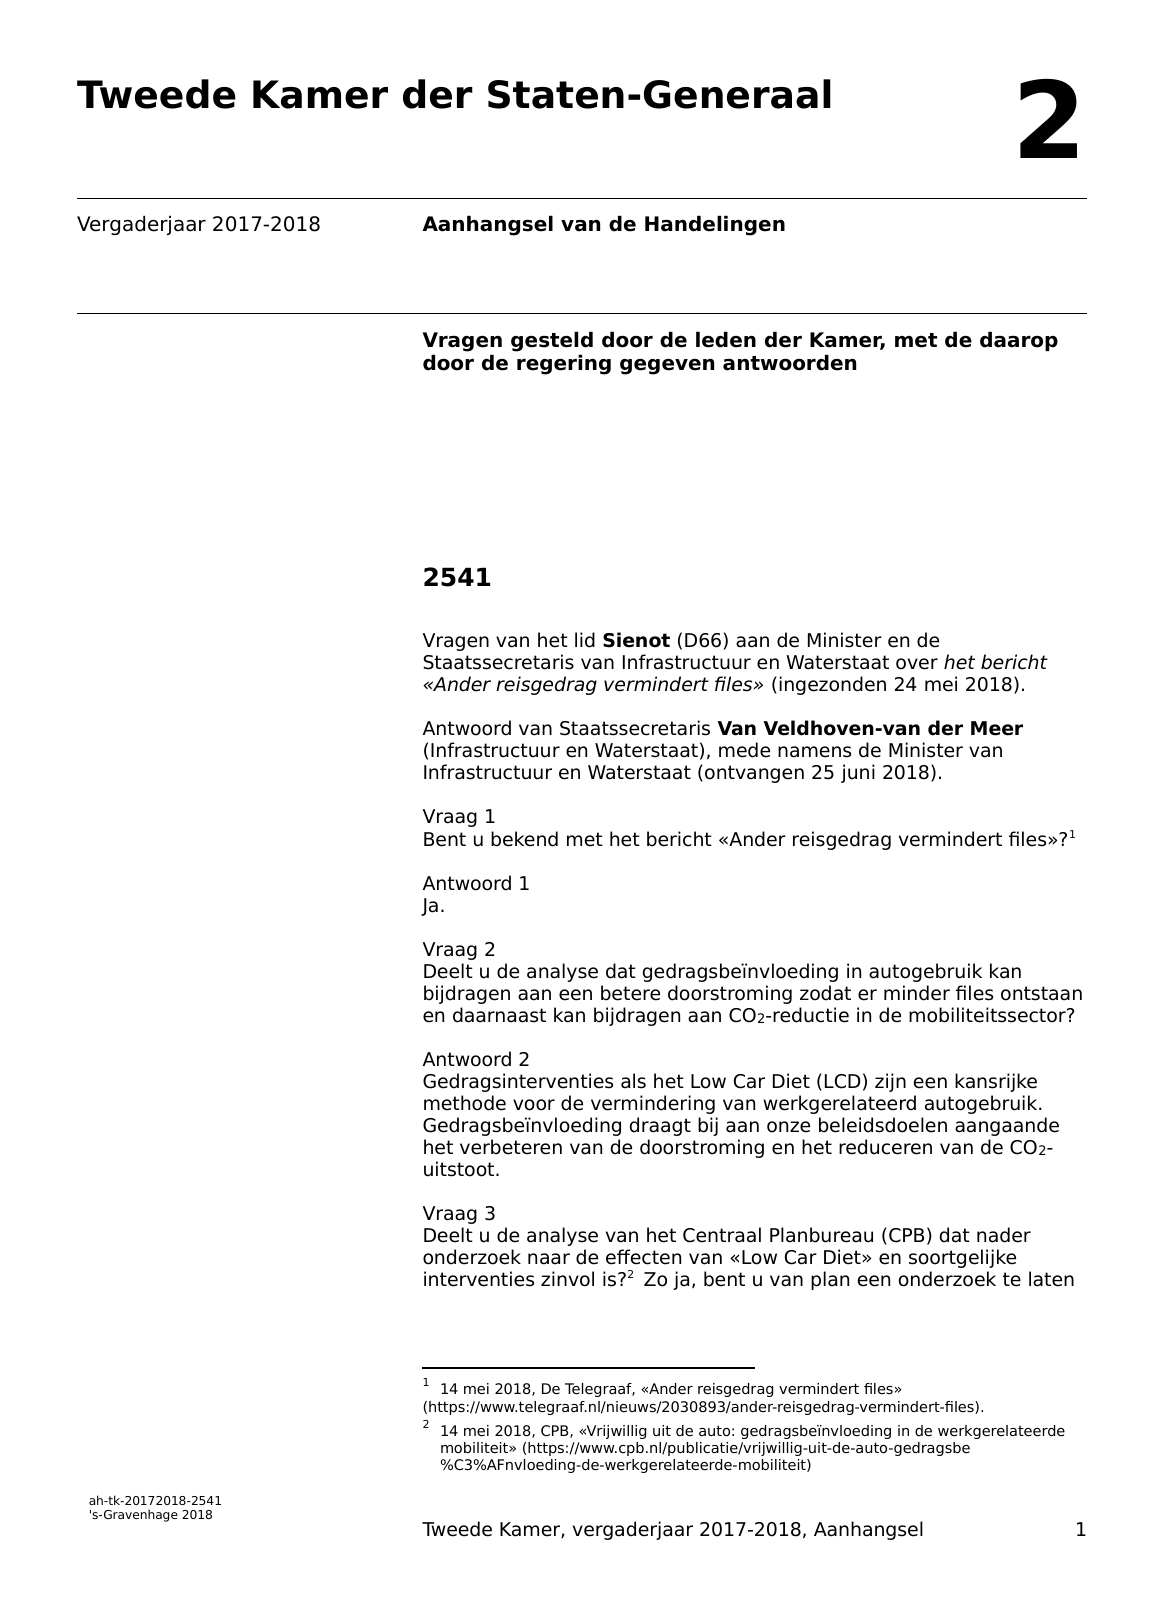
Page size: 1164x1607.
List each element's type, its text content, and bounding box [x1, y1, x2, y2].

text Antwoord 1 [422, 873, 1087, 894]
table_header 2 [886, 59, 1087, 198]
text Antwoord van Staatssecretaris Van Veldhoven-van der Meer (Infrastructuur en Waterstaat), mede namens de Minister van Infrastructuur en Waterstaat (ontvangen 25 juni 2018). [422, 718, 1087, 784]
text Vraag 1 [422, 806, 1087, 828]
text 14 mei 2018, CPB, «Vrijwillig uit de auto: gedragsbeïnvloeding in de werkgerelateerde mobiliteit» (https://www.cpb.nl/publicatie/vrijwillig-uit-de-auto-gedragsbe%C3%AFnvloeding-de-werkgerelateerde-mobiliteit) [422, 1418, 1087, 1474]
text Vraag 2 [422, 939, 1087, 961]
text 14 mei 2018, De Telegraaf, «Ander reisgedrag vermindert files» [422, 1377, 1087, 1399]
text 2541 [422, 563, 1087, 592]
text Ja. [422, 894, 1087, 917]
text Deelt u de analyse dat gedragsbeïnvloeding in autogebruik kan bijdragen aan een betere doorstroming zodat er minder files ontstaan en daarnaast kan bijdragen aan CO2-reductie in de mobiliteitssector? [422, 961, 1087, 1027]
table_cell Vragen gesteld door de leden der Kamer, met de daarop door de regering gegeven antwoorden [422, 314, 1087, 375]
text Vragen van het lid Sienot (D66) aan de Minister en de Staatssecretaris van Infrastructuur en Waterstaat over het bericht «Ander reisgedrag vermindert files» (ingezonden 24 mei 2018). [422, 630, 1087, 696]
text Antwoord 2 [422, 1049, 1087, 1071]
table_cell Vergaderjaar 2017-2018 [77, 199, 422, 313]
table_header Tweede Kamer der Staten-Generaal [77, 59, 886, 198]
table_cell Aanhangsel van de Handelingen [422, 199, 1087, 313]
text Bent u bekend met het bericht «Ander reisgedrag vermindert files»? [422, 828, 1087, 850]
table_cell [77, 314, 422, 375]
text Deelt u de analyse van het Centraal Planbureau (CPB) dat nader onderzoek naar de effecten van «Low Car Diet» en soortgelijke interventies zinvol is? Zo ja, bent u van plan een onderzoek te laten [422, 1225, 1087, 1291]
text Gedragsinterventies als het Low Car Diet (LCD) zijn een kansrijke methode voor de vermindering van werkgerelateerd autogebruik. Gedragsbeïnvloeding draagt bij aan onze beleidsdoelen aangaande het verbeteren van de doorstroming en het reduceren van de CO2-uitstoot. [422, 1071, 1087, 1181]
text Vraag 3 [422, 1203, 1087, 1225]
text 's-Gravenhage 2018 [88, 1508, 323, 1522]
text (https://www.telegraaf.nl/nieuws/2030893/ander-reisgedrag-vermindert-files). [422, 1399, 1087, 1416]
text ah-tk-20172018-2541 [88, 1494, 323, 1508]
